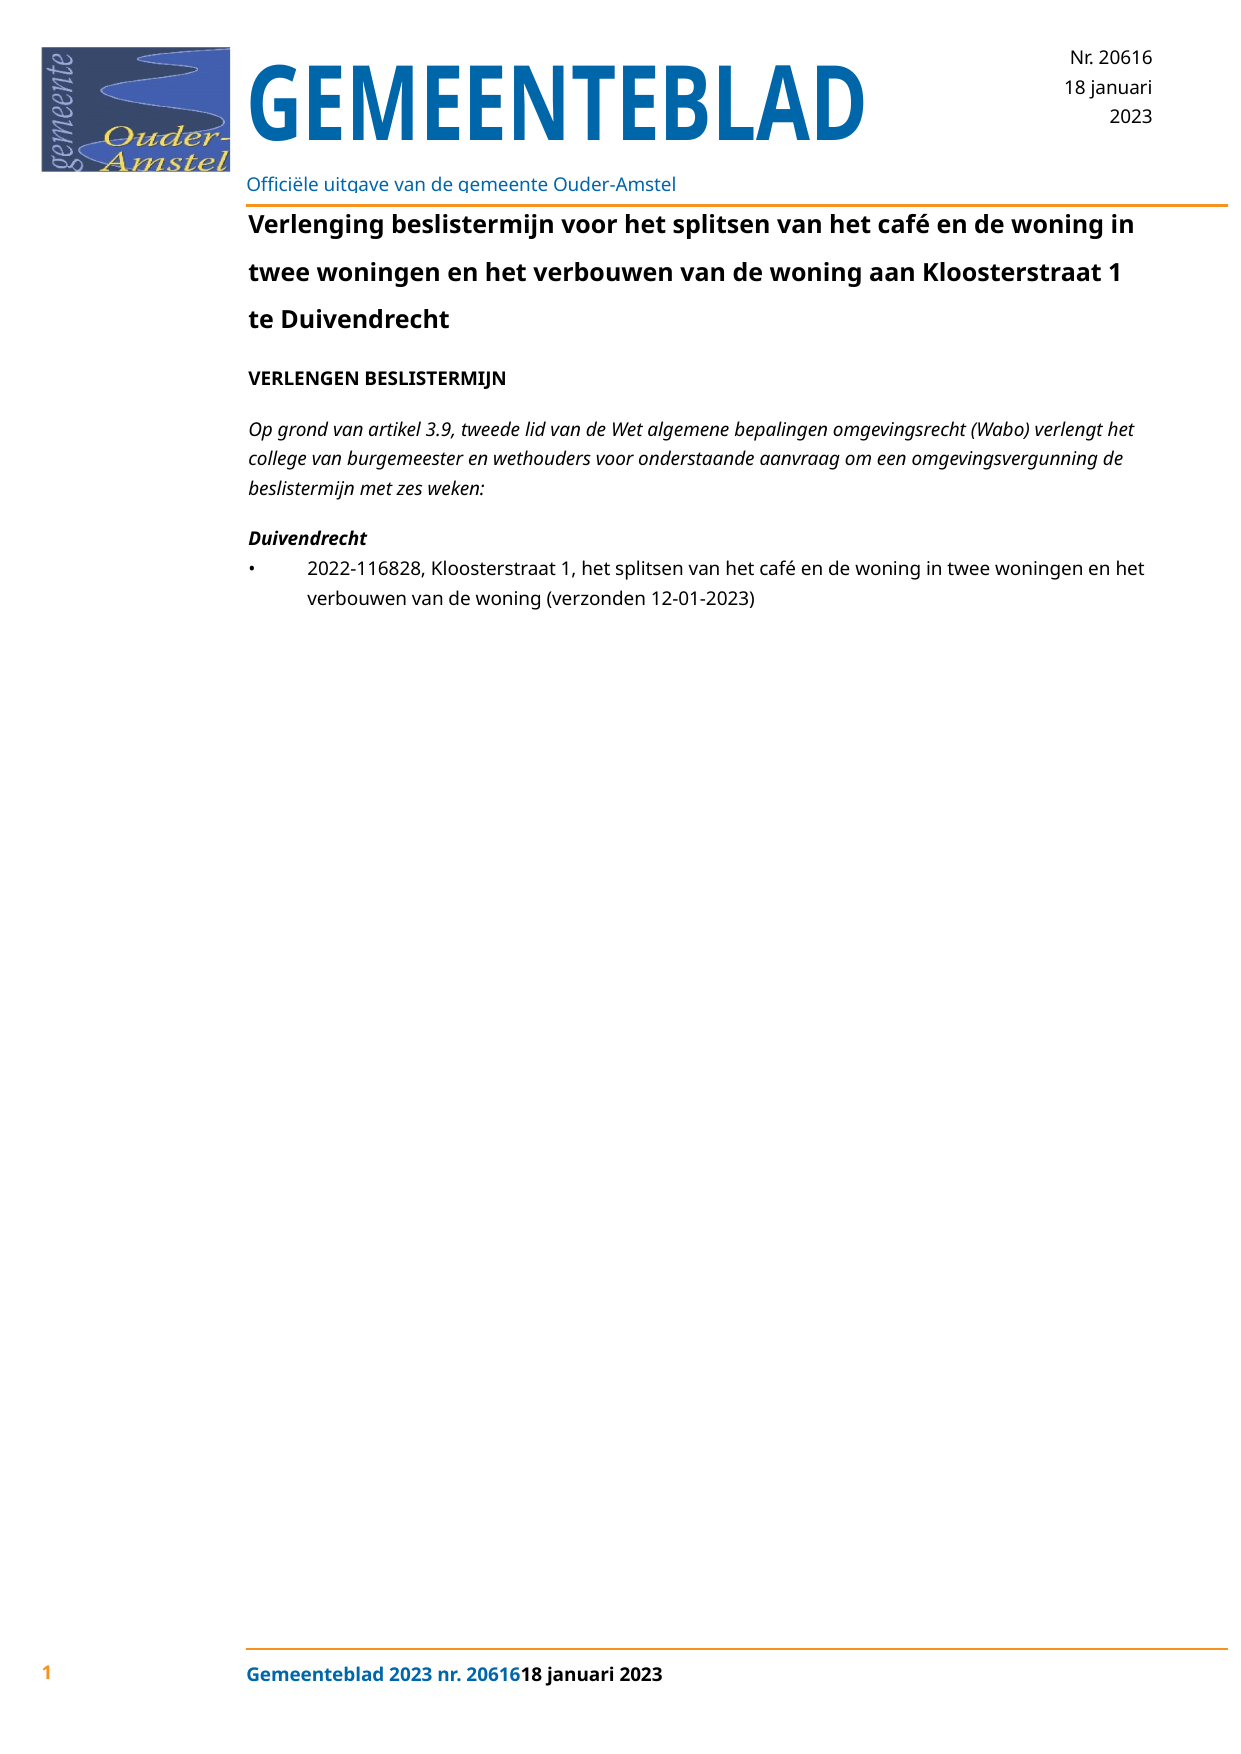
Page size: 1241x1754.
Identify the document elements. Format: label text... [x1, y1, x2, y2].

text Verlenging beslistermijn voor het splitsen van het café en de woning in twee woningen en het verbouwen van de woning aan Kloosterstraat 1 te Duivendrecht [248, 207, 1152, 336]
text Op grond van artikel 3.9, tweede lid van de Wet algemene bepalingen omgevingsrecht (Wabo) verlengt het college van burgemeester en wethouders voor onderstaande aanvraag om een omgevingsvergunning de beslistermijn met zes weken: [248, 416, 1152, 501]
list 2022-116828, Kloosterstraat 1, het splitsen van het café en de woning in twee woningen en het verbouwen van de woning (verzonden 12-01-2023) [248, 555, 1152, 610]
text VERLENGEN BESLISTERMIJN [248, 366, 1152, 391]
picture [41, 47, 231, 172]
text Duivendrecht [248, 526, 1152, 551]
